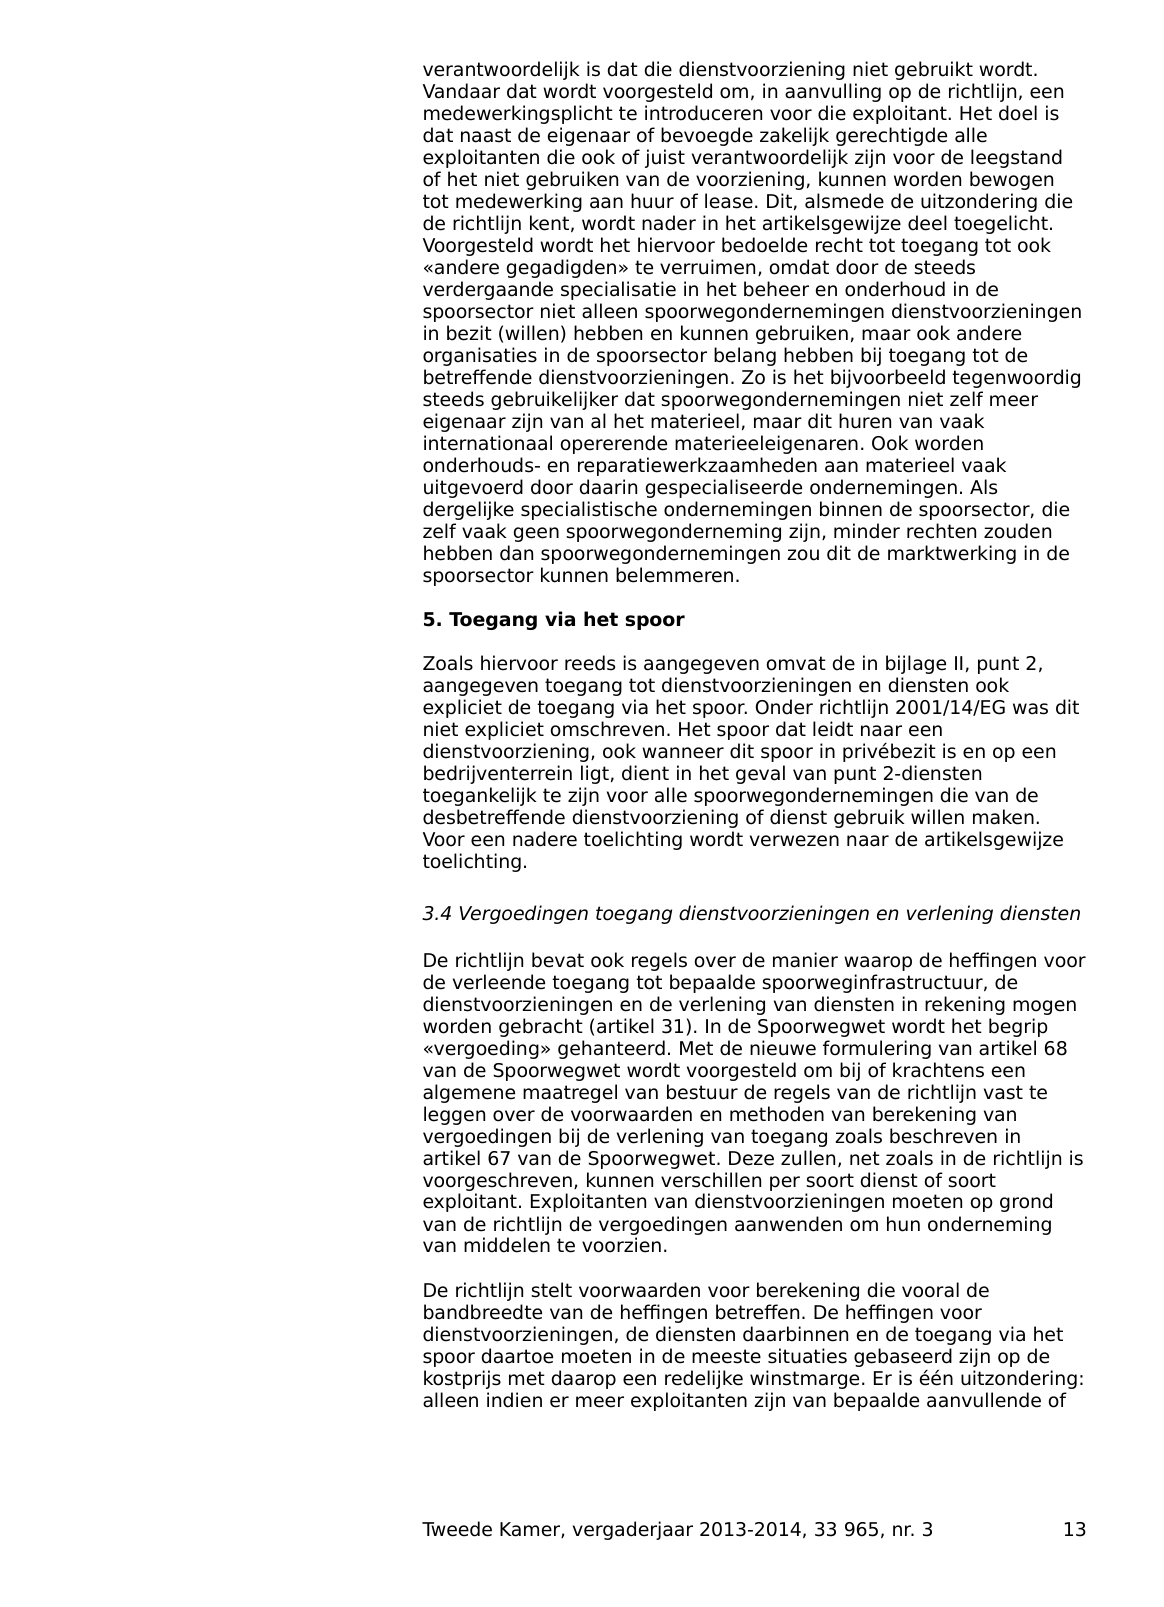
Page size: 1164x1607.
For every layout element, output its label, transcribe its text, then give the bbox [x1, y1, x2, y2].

text De richtlijn stelt voorwaarden voor berekening die vooral de bandbreedte van de heffingen betreffen. De heffingen voor dienstvoorzieningen, de diensten daarbinnen en de toegang via het spoor daartoe moeten in de meeste situaties gebaseerd zijn op de kostprijs met daarop een redelijke winstmarge. Er is één uitzondering: alleen indien er meer exploitanten zijn van bepaalde aanvullende of [422, 1279, 1087, 1411]
text verantwoordelijk is dat die dienstvoorziening niet gebruikt wordt. Vandaar dat wordt voorgesteld om, in aanvulling op de richtlijn, een medewerkingsplicht te introduceren voor die exploitant. Het doel is dat naast de eigenaar of bevoegde zakelijk gerechtigde alle exploitanten die ook of juist verantwoordelijk zijn voor de leegstand of het niet gebruiken van de voorziening, kunnen worden bewogen tot medewerking aan huur of lease. Dit, alsmede de uitzondering die de richtlijn kent, wordt nader in het artikelsgewijze deel toegelicht. [422, 59, 1087, 235]
subtitle 3.4 Vergoedingen toegang dienstvoorzieningen en verlening diensten [422, 903, 1087, 925]
subtitle 5. Toegang via het spoor [422, 609, 1087, 631]
text Voorgesteld wordt het hiervoor bedoelde recht tot toegang tot ook «andere gegadigden» te verruimen, omdat door de steeds verdergaande specialisatie in het beheer en onderhoud in de spoorsector niet alleen spoorwegondernemingen dienstvoorzieningen in bezit (willen) hebben en kunnen gebruiken, maar ook andere organisaties in de spoorsector belang hebben bij toegang tot de betreffende dienstvoorzieningen. Zo is het bijvoorbeeld tegenwoordig steeds gebruikelijker dat spoorwegondernemingen niet zelf meer eigenaar zijn van al het materieel, maar dit huren van vaak internationaal opererende materieeleigenaren. Ook worden onderhouds- en reparatiewerkzaamheden aan materieel vaak uitgevoerd door daarin gespecialiseerde ondernemingen. Als dergelijke specialistische ondernemingen binnen de spoorsector, die zelf vaak geen spoorwegonderneming zijn, minder rechten zouden hebben dan spoorwegondernemingen zou dit de marktwerking in de spoorsector kunnen belemmeren. [422, 235, 1087, 587]
text Zoals hiervoor reeds is aangegeven omvat de in bijlage II, punt 2, aangegeven toegang tot dienstvoorzieningen en diensten ook expliciet de toegang via het spoor. Onder richtlijn 2001/14/EG was dit niet expliciet omschreven. Het spoor dat leidt naar een dienstvoorziening, ook wanneer dit spoor in privébezit is en op een bedrijventerrein ligt, dient in het geval van punt 2-diensten toegankelijk te zijn voor alle spoorwegondernemingen die van de desbetreffende dienstvoorziening of dienst gebruik willen maken. Voor een nadere toelichting wordt verwezen naar de artikelsgewijze toelichting. [422, 653, 1087, 873]
text De richtlijn bevat ook regels over de manier waarop de heffingen voor de verleende toegang tot bepaalde spoorweginfrastructuur, de dienstvoorzieningen en de verlening van diensten in rekening mogen worden gebracht (artikel 31). In de Spoorwegwet wordt het begrip «vergoeding» gehanteerd. Met de nieuwe formulering van artikel 68 van de Spoorwegwet wordt voorgesteld om bij of krachtens een algemene maatregel van bestuur de regels van de richtlijn vast te leggen over de voorwaarden en methoden van berekening van vergoedingen bij de verlening van toegang zoals beschreven in artikel 67 van de Spoorwegwet. Deze zullen, net zoals in de richtlijn is voorgeschreven, kunnen verschillen per soort dienst of soort exploitant. Exploitanten van dienstvoorzieningen moeten op grond van de richtlijn de vergoedingen aanwenden om hun onderneming van middelen te voorzien. [422, 950, 1087, 1257]
